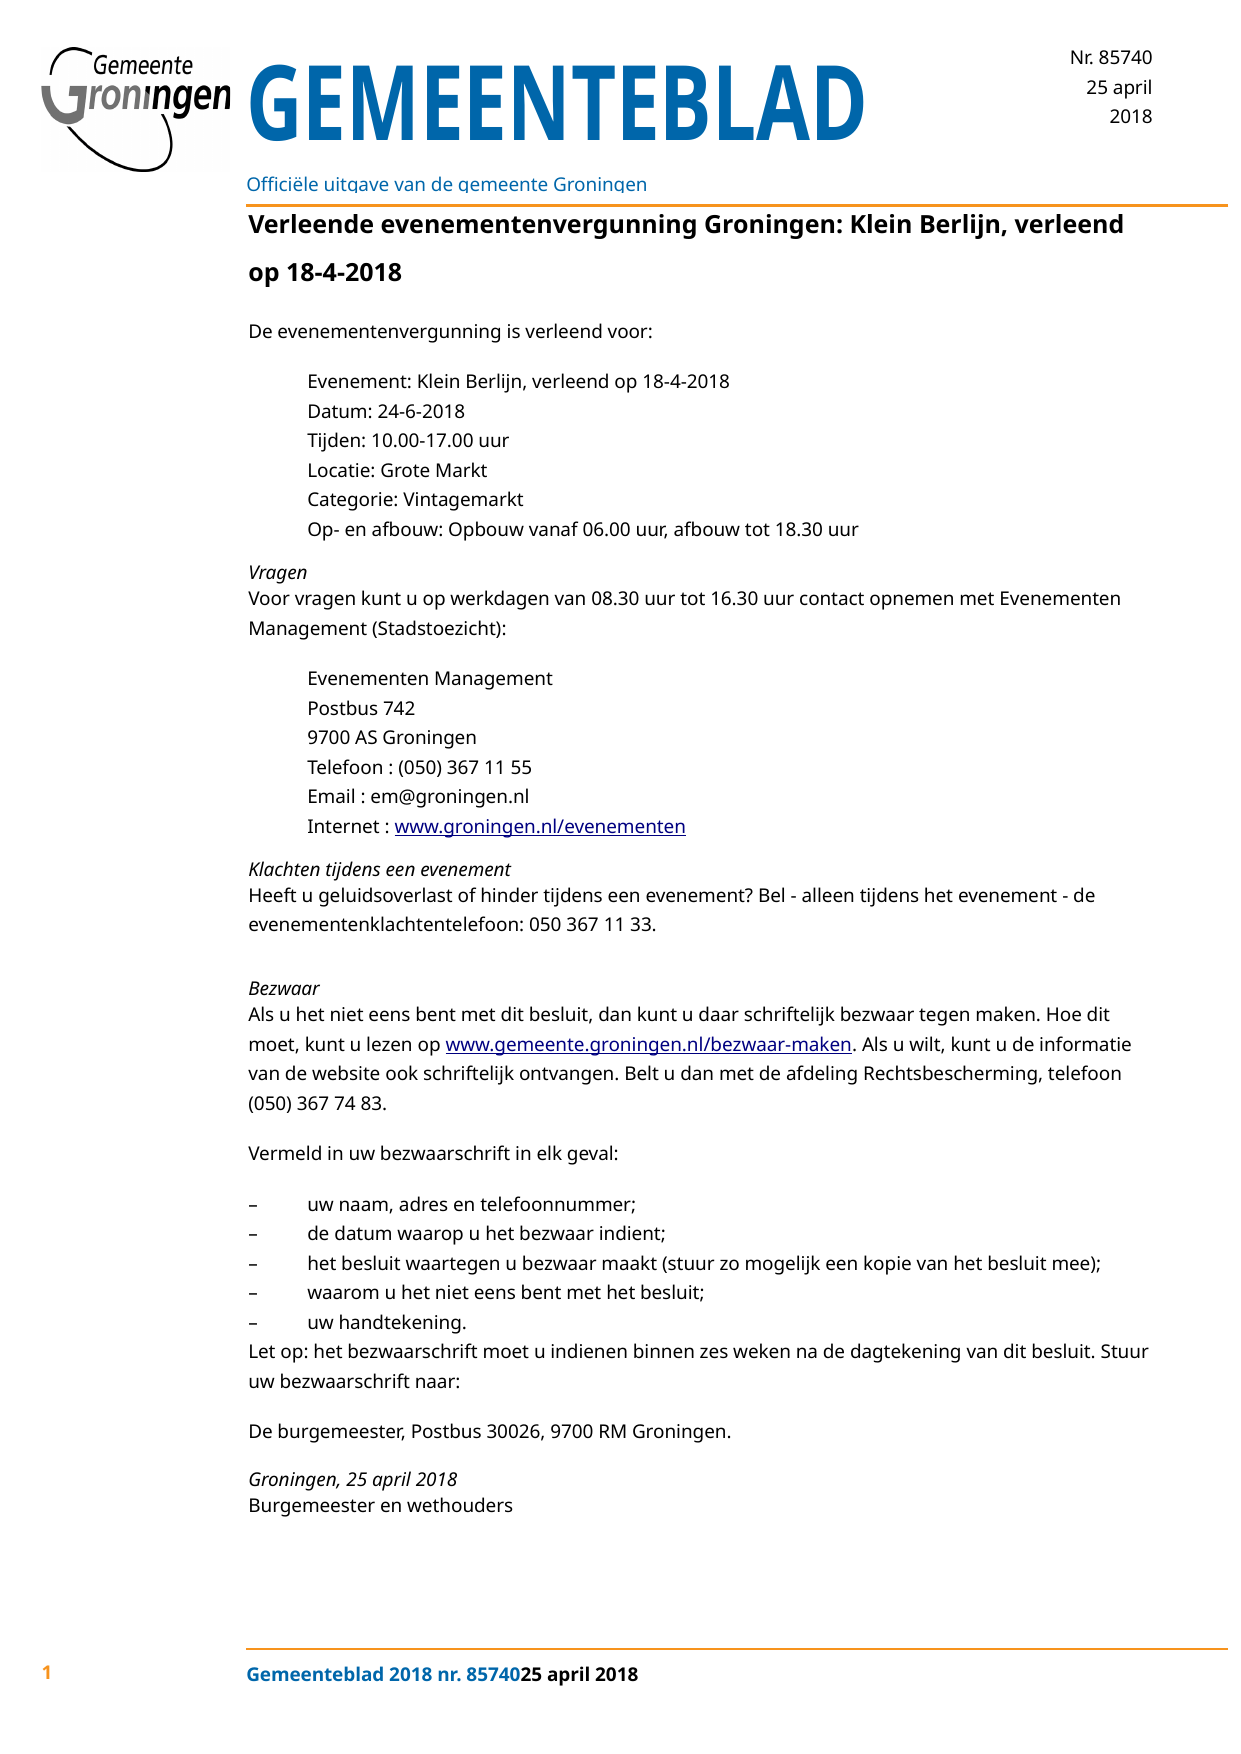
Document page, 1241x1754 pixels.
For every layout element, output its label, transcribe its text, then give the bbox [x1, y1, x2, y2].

text De evenementenvergunning is verleend voor: [248, 318, 1152, 344]
list Locatie: Grote Markt [248, 457, 1152, 483]
list Evenementen Management [248, 665, 1152, 691]
list het besluit waartegen u bezwaar maakt (stuur zo mogelijk een kopie van het besluit mee); [248, 1250, 1152, 1276]
list Op- en afbouw: Opbouw vanaf 06.00 uur, afbouw tot 18.30 uur [248, 516, 1152, 542]
text De burgemeester, Postbus 30026, 9700 RM Groningen. [248, 1419, 1152, 1444]
list Postbus 742 [248, 695, 1152, 720]
list Email : em@groningen.nl [248, 783, 1152, 809]
list waarom u het niet eens bent met het besluit; [248, 1279, 1152, 1305]
text Let op: het bezwaarschrift moet u indienen binnen zes weken na de dagtekening van dit besluit. Stuur uw bezwaarschrift naar: [248, 1339, 1152, 1394]
text Klachten tijdens een evenement [248, 856, 1152, 882]
text Vragen [248, 559, 1152, 585]
list Telefoon : (050) 367 11 55 [248, 754, 1152, 779]
text Heeft u geluidsoverlast of hinder tijdens een evenement? Bel - alleen tijdens het evenement - de evenementenklachtentelefoon: 050 367 11 33. [248, 882, 1152, 937]
picture [41, 47, 231, 172]
text Groningen, 25 april 2018 [248, 1466, 1152, 1492]
text Bezwaar [248, 975, 1152, 1001]
list Tijden: 10.00-17.00 uur [248, 427, 1152, 453]
text Burgemeester en wethouders [248, 1492, 1152, 1518]
list Datum: 24-6-2018 [248, 398, 1152, 424]
text Vermeld in uw bezwaarschrift in elk geval: [248, 1140, 1152, 1166]
list Internet : www.groningen.nl/evenementen [248, 813, 1152, 839]
list Evenement: Klein Berlijn, verleend op 18-4-2018 [248, 368, 1152, 394]
text Als u het niet eens bent met dit besluit, dan kunt u daar schriftelijk bezwaar tegen maken. Hoe dit moet, kunt u lezen op www.gemeente.groningen.nl/bezwaar-maken. Als u wilt, kunt u de informatie van de website ook schriftelijk ontvangen. Belt u dan met de afdeling Rechtsbescherming, telefoon (050) 367 74 83. [248, 1001, 1152, 1116]
list de datum waarop u het bezwaar indient; [248, 1220, 1152, 1246]
list uw handtekening. [248, 1309, 1152, 1335]
list uw naam, adres en telefoonnummer; [248, 1191, 1152, 1216]
list 9700 AS Groningen [248, 724, 1152, 750]
text Verleende evenementenvergunning Groningen: Klein Berlijn, verleend op 18-4-2018 [248, 207, 1152, 288]
list Categorie: Vintagemarkt [248, 487, 1152, 512]
text Voor vragen kunt u op werkdagen van 08.30 uur tot 16.30 uur contact opnemen met Evenementen Management (Stadstoezicht): [248, 585, 1152, 640]
